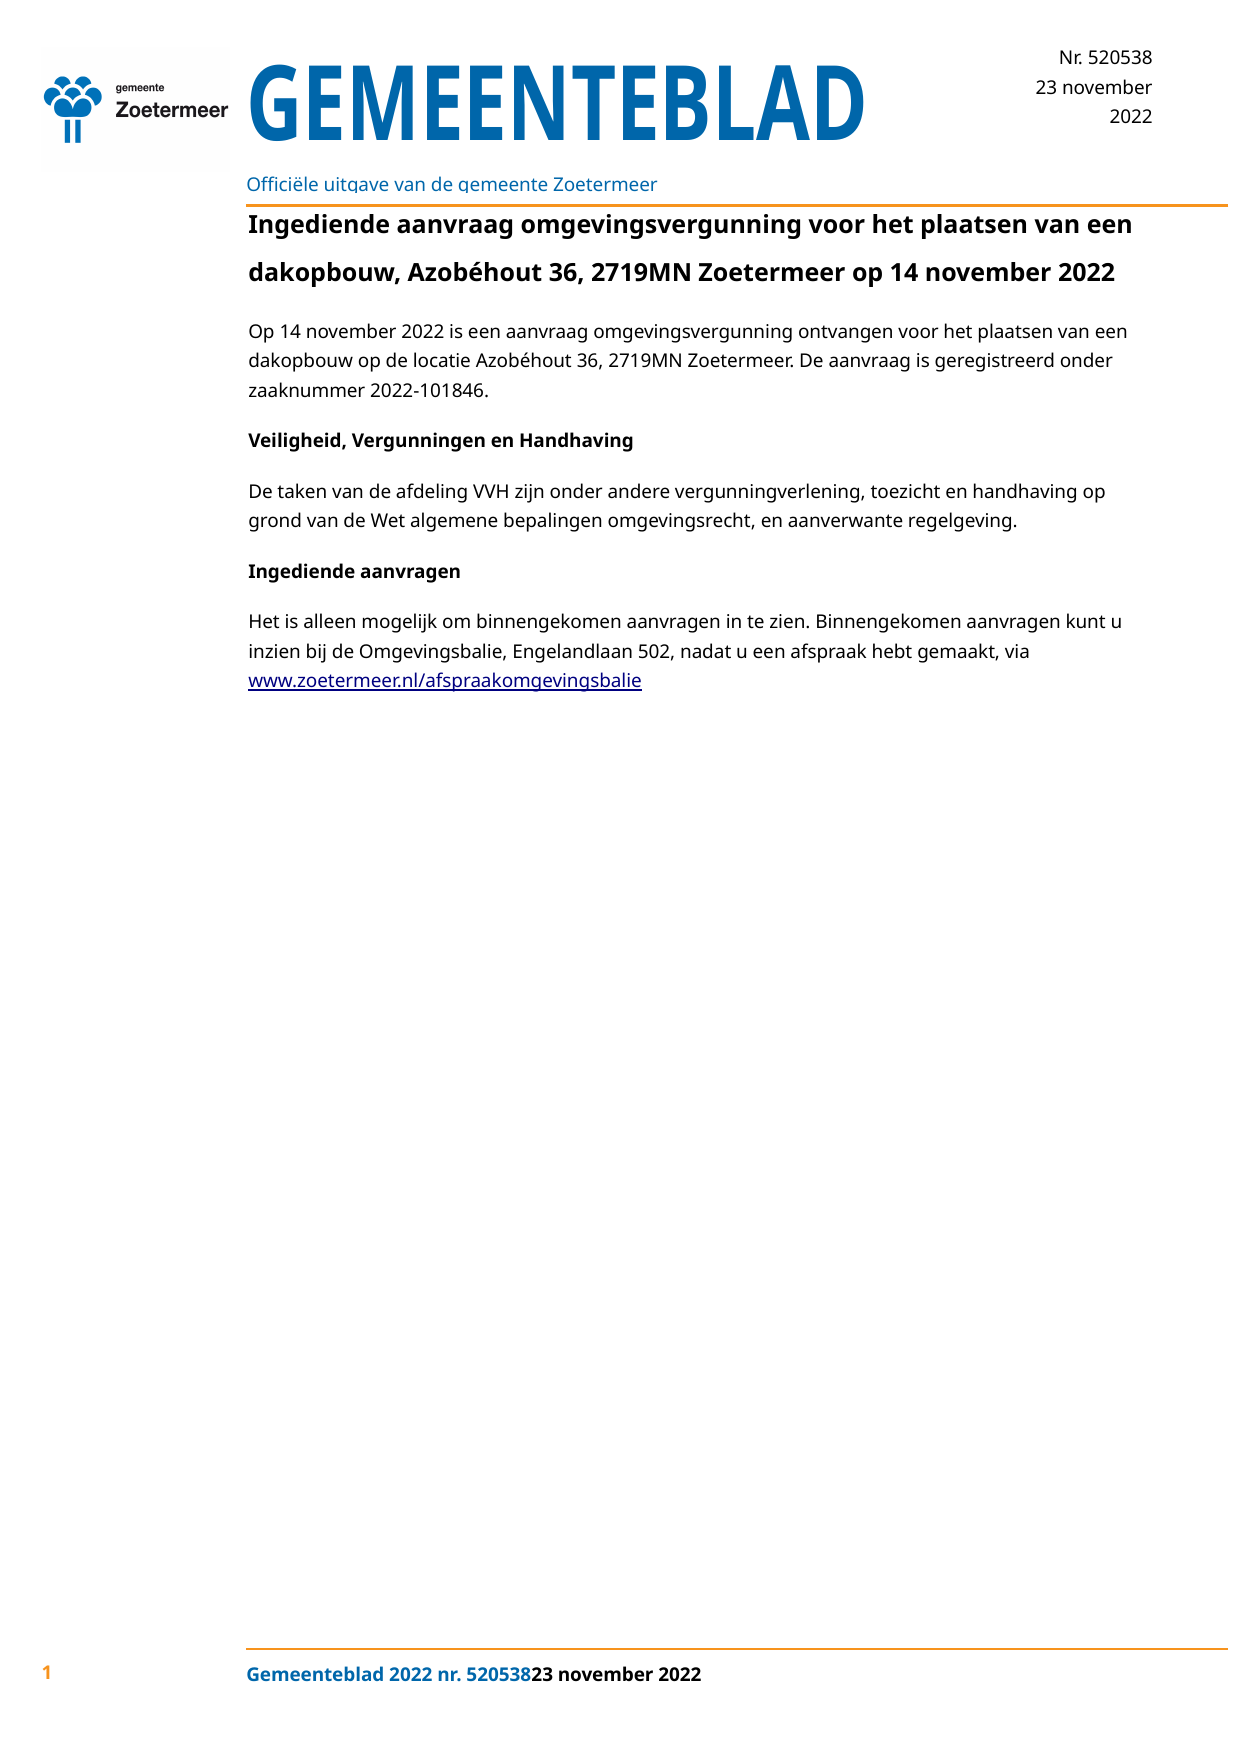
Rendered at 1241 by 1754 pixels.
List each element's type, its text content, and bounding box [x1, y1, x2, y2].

text Veiligheid, Vergunningen en Handhaving [248, 427, 1152, 453]
text Ingediende aanvraag omgevingsvergunning voor het plaatsen van een dakopbouw, Azobéhout 36, 2719MN Zoetermeer op 14 november 2022 [248, 207, 1152, 288]
text Op 14 november 2022 is een aanvraag omgevingsvergunning ontvangen voor het plaatsen van een dakopbouw op de locatie Azobéhout 36, 2719MN Zoetermeer. De aanvraag is geregistreerd onder zaaknummer 2022-101846. [248, 318, 1152, 403]
picture [41, 47, 231, 172]
text Het is alleen mogelijk om binnengekomen aanvragen in te zien. Binnengekomen aanvragen kunt u inzien bij de Omgevingsbalie, Engelandlaan 502, nadat u een afspraak hebt gemaakt, via www.zoetermeer.nl/afspraakomgevingsbalie [248, 608, 1152, 693]
text De taken van de afdeling VVH zijn onder andere vergunningverlening, toezicht en handhaving op grond van de Wet algemene bepalingen omgevingsrecht, en aanverwante regelgeving. [248, 478, 1152, 533]
text Ingediende aanvragen [248, 558, 1152, 584]
